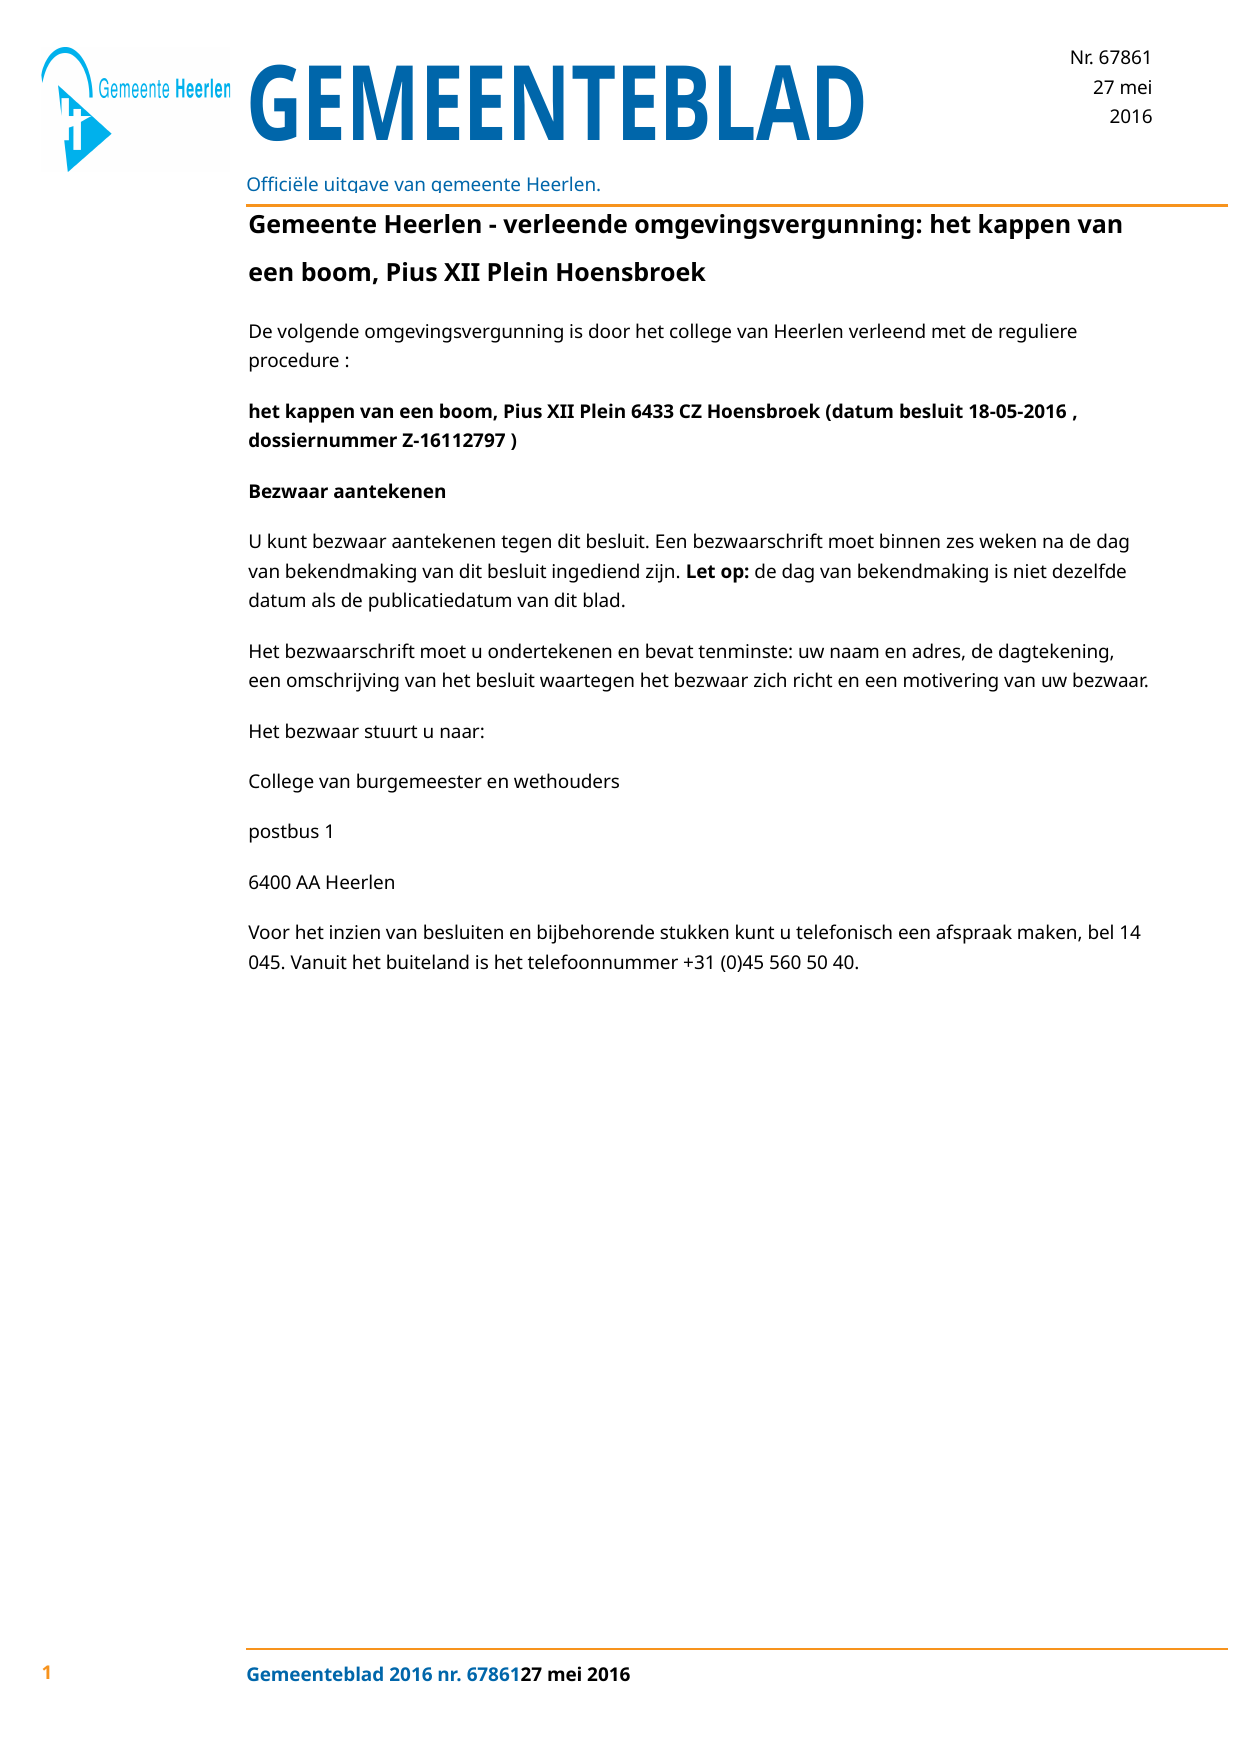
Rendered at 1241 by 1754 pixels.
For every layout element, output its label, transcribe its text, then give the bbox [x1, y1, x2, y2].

text het kappen van een boom, Pius XII Plein 6433 CZ Hoensbroek (datum besluit 18-05-2016 , dossiernummer Z-16112797 ) [248, 398, 1152, 453]
text Het bezwaarschrift moet u ondertekenen en bevat tenminste: uw naam en adres, de dagtekening, een omschrijving van het besluit waartegen het bezwaar zich richt en een motivering van uw bezwaar. [248, 638, 1152, 693]
text 6400 AA Heerlen [248, 869, 1152, 895]
text Het bezwaar stuurt u naar: [248, 718, 1152, 744]
text Gemeente Heerlen - verleende omgevingsvergunning: het kappen van een boom, Pius XII Plein Hoensbroek [248, 207, 1152, 288]
text Voor het inzien van besluiten en bijbehorende stukken kunt u telefonisch een afspraak maken, bel 14 045. Vanuit het buiteland is het telefoonnummer +31 (0)45 560 50 40. [248, 919, 1152, 975]
text College van burgemeester en wethouders [248, 768, 1152, 794]
picture [41, 47, 231, 172]
text U kunt bezwaar aantekenen tegen dit besluit. Een bezwaarschrift moet binnen zes weken na de dag van bekendmaking van dit besluit ingediend zijn. Let op: de dag van bekendmaking is niet dezelfde datum als de publicatiedatum van dit blad. [248, 528, 1152, 613]
text De volgende omgevingsvergunning is door het college van Heerlen verleend met de reguliere procedure : [248, 318, 1152, 373]
text postbus 1 [248, 819, 1152, 844]
text Bezwaar aantekenen [248, 478, 1152, 504]
picture [41, 47, 58, 70]
